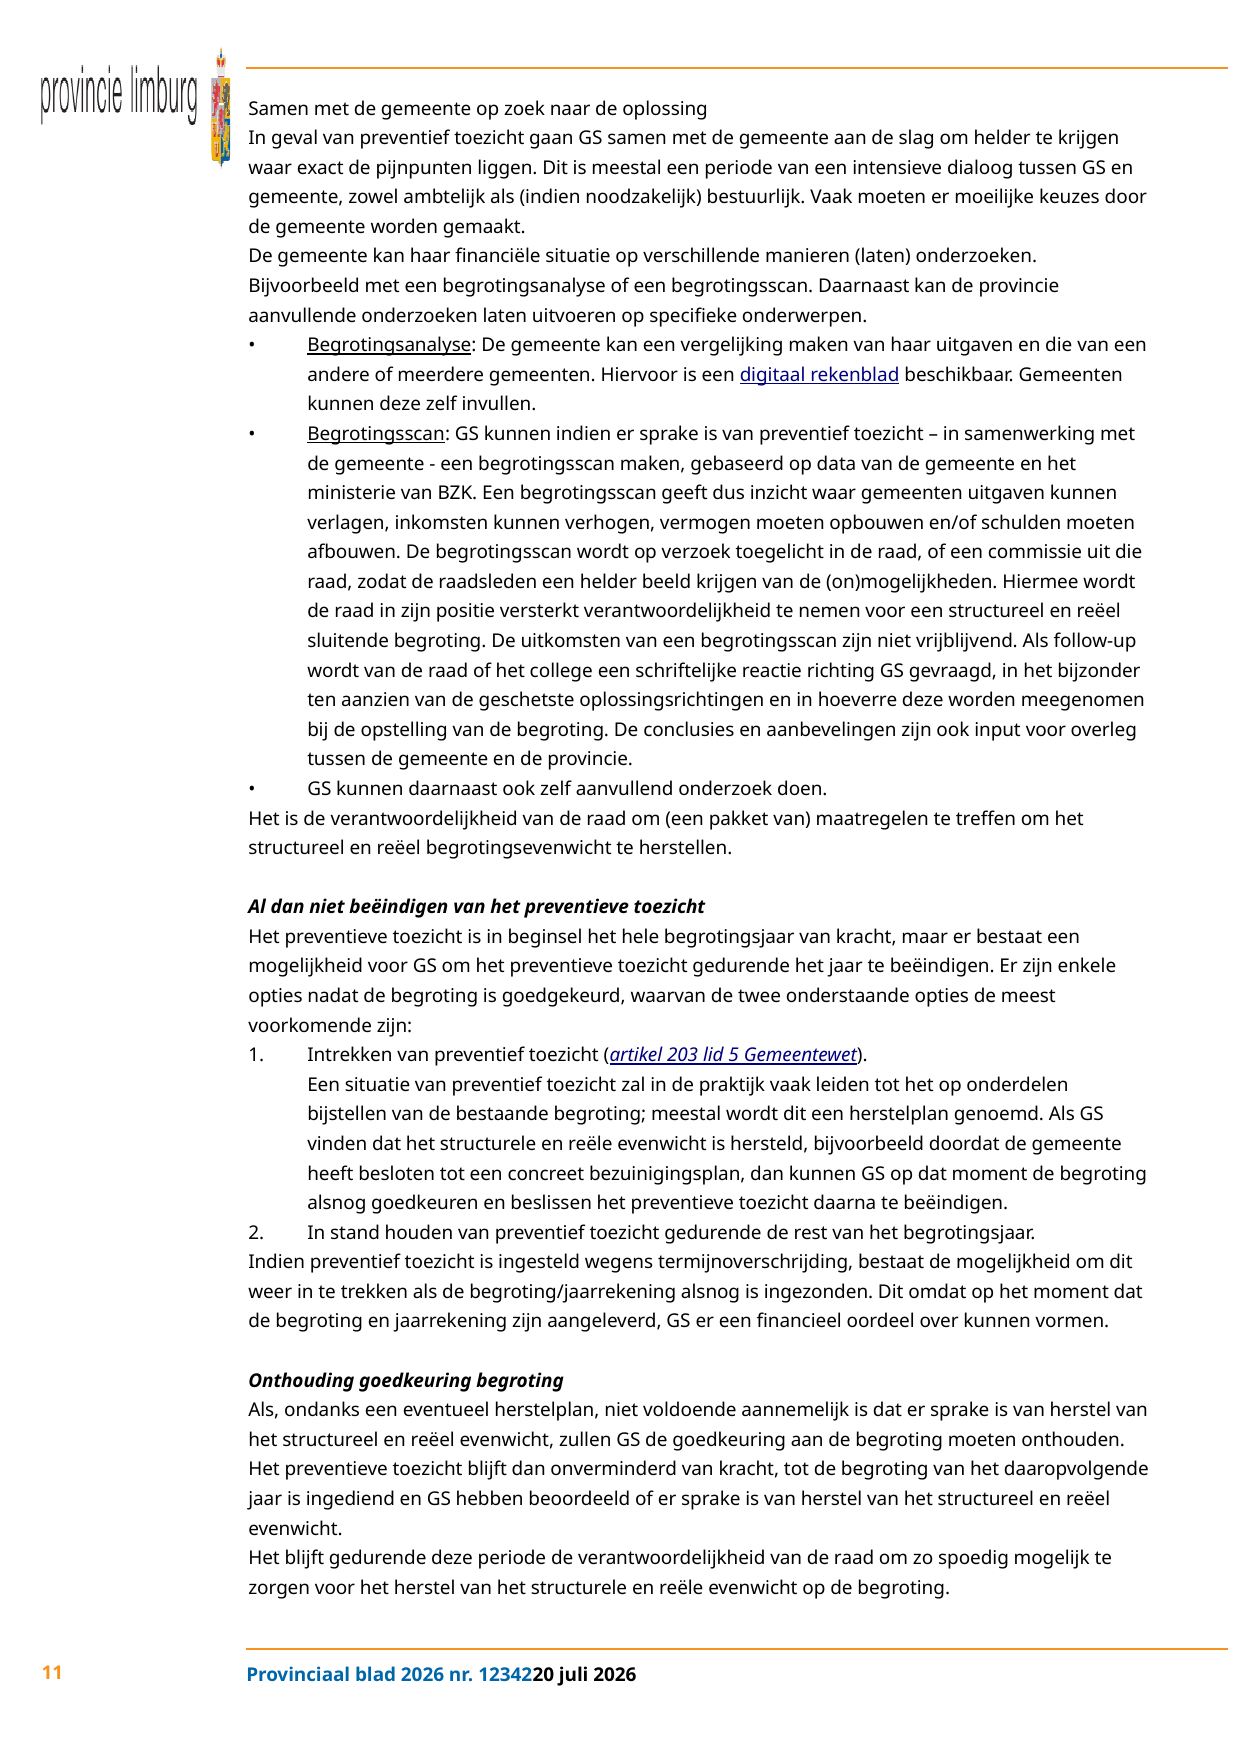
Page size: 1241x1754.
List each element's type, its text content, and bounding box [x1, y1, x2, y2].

list Intrekken van preventief toezicht (artikel 203 lid 5 Gemeentewet). [248, 1041, 1152, 1067]
text Het is de verantwoordelijkheid van de raad om (een pakket van) maatregelen te treffen om het structureel en reëel begrotingsevenwicht te herstellen. [248, 805, 1152, 860]
list Een situatie van preventief toezicht zal in de praktijk vaak leiden tot het op onderdelen bijstellen van de bestaande begroting; meestal wordt dit een herstelplan genoemd. Als GS vinden dat het structurele en reële evenwicht is hersteld, bijvoorbeeld doordat de gemeente heeft besloten tot een concreet bezuinigingsplan, dan kunnen GS op dat moment de begroting alsnog goedkeuren en beslissen het preventieve toezicht daarna te beëindigen. [248, 1071, 1152, 1215]
list Begrotingsscan: GS kunnen indien er sprake is van preventief toezicht – in samenwerking met de gemeente - een begrotingsscan maken, gebaseerd op data van de gemeente en het ministerie van BZK. Een begrotingsscan geeft dus inzicht waar gemeenten uitgaven kunnen verlagen, inkomsten kunnen verhogen, vermogen moeten opbouwen en/of schulden moeten afbouwen. De begrotingsscan wordt op verzoek toegelicht in de raad, of een commissie uit die raad, zodat de raadsleden een helder beeld krijgen van de (on)mogelijkheden. Hiermee wordt de raad in zijn positie versterkt verantwoordelijkheid te nemen voor een structureel en reëel sluitende begroting. De uitkomsten van een begrotingsscan zijn niet vrijblijvend. Als follow-up wordt van de raad of het college een schriftelijke reactie richting GS gevraagd, in het bijzonder ten aanzien van de geschetste oplossingsrichtingen en in hoeverre deze worden meegenomen bij de opstelling van de begroting. De conclusies en aanbevelingen zijn ook input voor overleg tussen de gemeente en de provincie. [248, 420, 1152, 771]
text Al dan niet beëindigen van het preventieve toezicht [248, 893, 1152, 919]
text De gemeente kan haar financiële situatie op verschillende manieren (laten) onderzoeken. Bijvoorbeeld met een begrotingsanalyse of een begrotingsscan. Daarnaast kan de provincie aanvullende onderzoeken laten uitvoeren op specifieke onderwerpen. [248, 243, 1152, 328]
text Als, ondanks een eventueel herstelplan, niet voldoende aannemelijk is dat er sprake is van herstel van het structureel en reëel evenwicht, zullen GS de goedkeuring aan de begroting moeten onthouden. Het preventieve toezicht blijft dan onverminderd van kracht, tot de begroting van het daaropvolgende jaar is ingediend en GS hebben beoordeeld of er sprake is van herstel van het structureel en reëel evenwicht. [248, 1396, 1152, 1541]
text Samen met de gemeente op zoek naar de oplossing [248, 95, 1152, 121]
text Onthouding goedkeuring begroting [248, 1367, 1152, 1393]
list GS kunnen daarnaast ook zelf aanvullend onderzoek doen. [248, 775, 1152, 801]
text Indien preventief toezicht is ingesteld wegens termijnoverschrijding, bestaat de mogelijkheid om dit weer in te trekken als de begroting/jaarrekening alsnog is ingezonden. Dit omdat op het moment dat de begroting en jaarrekening zijn aangeleverd, GS er een financieel oordeel over kunnen vormen. [248, 1248, 1152, 1333]
list Begrotingsanalyse: De gemeente kan een vergelijking maken van haar uitgaven en die van een andere of meerdere gemeenten. Hiervoor is een digitaal rekenblad beschikbaar. Gemeenten kunnen deze zelf invullen. [248, 331, 1152, 416]
text In geval van preventief toezicht gaan GS samen met de gemeente aan de slag om helder te krijgen waar exact de pijnpunten liggen. Dit is meestal een periode van een intensieve dialoog tussen GS en gemeente, zowel ambtelijk als (indien noodzakelijk) bestuurlijk. Vaak moeten er moeilijke keuzes door de gemeente worden gemaakt. [248, 124, 1152, 239]
text Het preventieve toezicht is in beginsel het hele begrotingsjaar van kracht, maar er bestaat een mogelijkheid voor GS om het preventieve toezicht gedurende het jaar te beëindigen. Er zijn enkele opties nadat de begroting is goedgekeurd, waarvan de twee onderstaande opties de meest voorkomende zijn: [248, 923, 1152, 1038]
picture [41, 47, 231, 172]
list In stand houden van preventief toezicht gedurende de rest van het begrotingsjaar. [248, 1219, 1152, 1245]
text Het blijft gedurende deze periode de verantwoordelijkheid van de raad om zo spoedig mogelijk te zorgen voor het herstel van het structurele en reële evenwicht op de begroting. [248, 1544, 1152, 1600]
